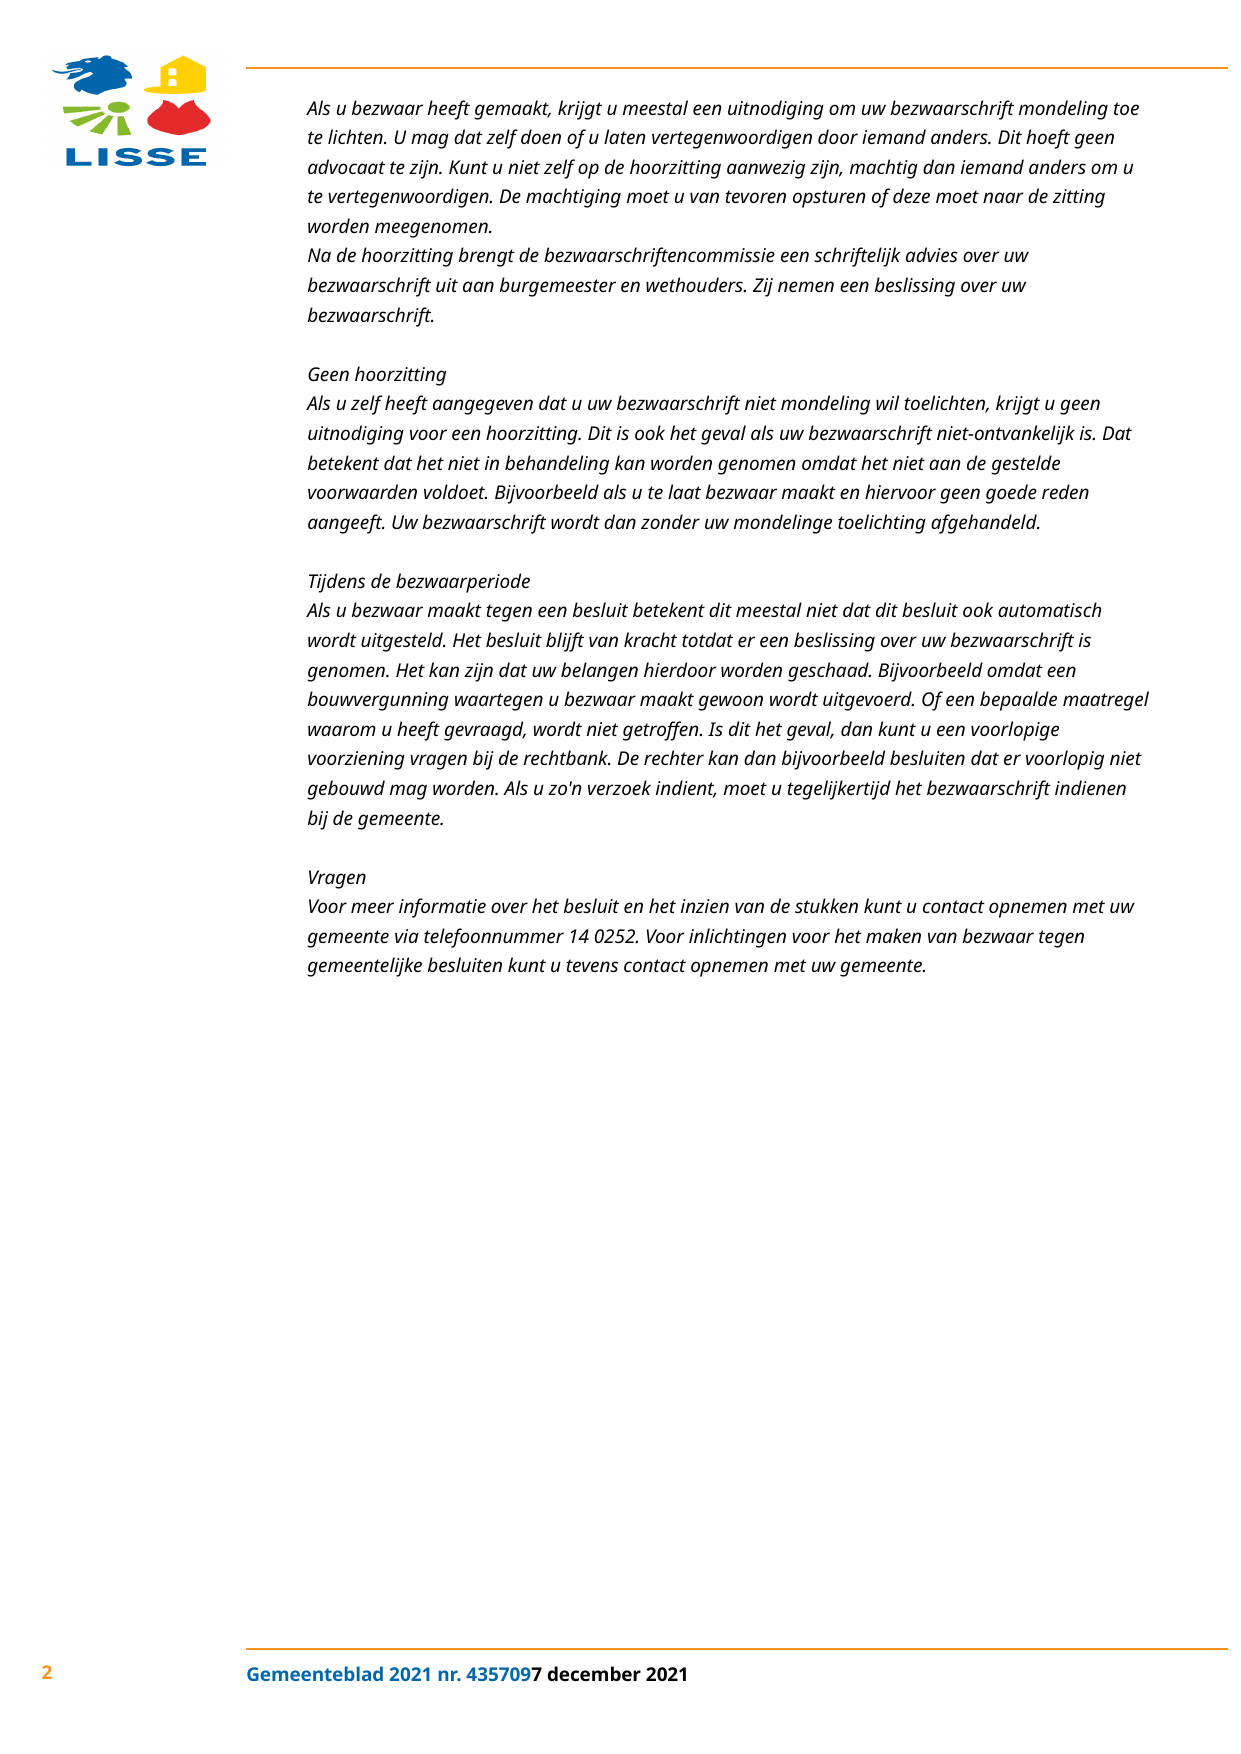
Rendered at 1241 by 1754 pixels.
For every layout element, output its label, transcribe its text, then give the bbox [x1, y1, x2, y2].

list Als u bezwaar maakt tegen een besluit betekent dit meestal niet dat dit besluit ook automatisch wordt uitgesteld. Het besluit blijft van kracht totdat er een beslissing over uw bezwaarschrift is genomen. Het kan zijn dat uw belangen hierdoor worden geschaad. Bijvoorbeeld omdat een bouwvergunning waartegen u bezwaar maakt gewoon wordt uitgevoerd. Of een bepaalde maatregel waarom u heeft gevraagd, wordt niet getroffen. Is dit het geval, dan kunt u een voorlopige voorziening vragen bij de rechtbank. De rechter kan dan bijvoorbeeld besluiten dat er voorlopig niet gebouwd mag worden. Als u zo'n verzoek indient, moet u tegelijkertijd het bezwaarschrift indienen bij de gemeente. [248, 598, 1152, 831]
list Tijdens de bezwaarperiode [248, 568, 1152, 594]
list Als u zelf heeft aangegeven dat u uw bezwaarschrift niet mondeling wil toelichten, krijgt u geen uitnodiging voor een hoorzitting. Dit is ook het geval als uw bezwaarschrift niet-ontvankelijk is. Dat betekent dat het niet in behandeling kan worden genomen omdat het niet aan de gestelde voorwaarden voldoet. Bijvoorbeeld als u te laat bezwaar maakt en hiervoor geen goede reden aangeeft. Uw bezwaarschrift wordt dan zonder uw mondelinge toelichting afgehandeld. [248, 391, 1152, 535]
list Voor meer informatie over het besluit en het inzien van de stukken kunt u contact opnemen met uw gemeente via telefoonnummer 14 0252. Voor inlichtingen voor het maken van bezwaar tegen gemeentelijke besluiten kunt u tevens contact opnemen met uw gemeente. [248, 893, 1152, 978]
picture [41, 47, 231, 172]
list Geen hoorzitting [248, 361, 1152, 387]
list Na de hoorzitting brengt de bezwaarschriftencommissie een schriftelijk advies over uw bezwaarschrift uit aan burgemeester en wethouders. Zij nemen een beslissing over uw bezwaarschrift. [248, 243, 1152, 328]
list Vragen [248, 864, 1152, 890]
list Als u bezwaar heeft gemaakt, krijgt u meestal een uitnodiging om uw bezwaarschrift mondeling toe te lichten. U mag dat zelf doen of u laten vertegenwoordigen door iemand anders. Dit hoeft geen advocaat te zijn. Kunt u niet zelf op de hoorzitting aanwezig zijn, machtig dan iemand anders om u te vertegenwoordigen. De machtiging moet u van tevoren opsturen of deze moet naar de zitting worden meegenomen. [248, 95, 1152, 239]
